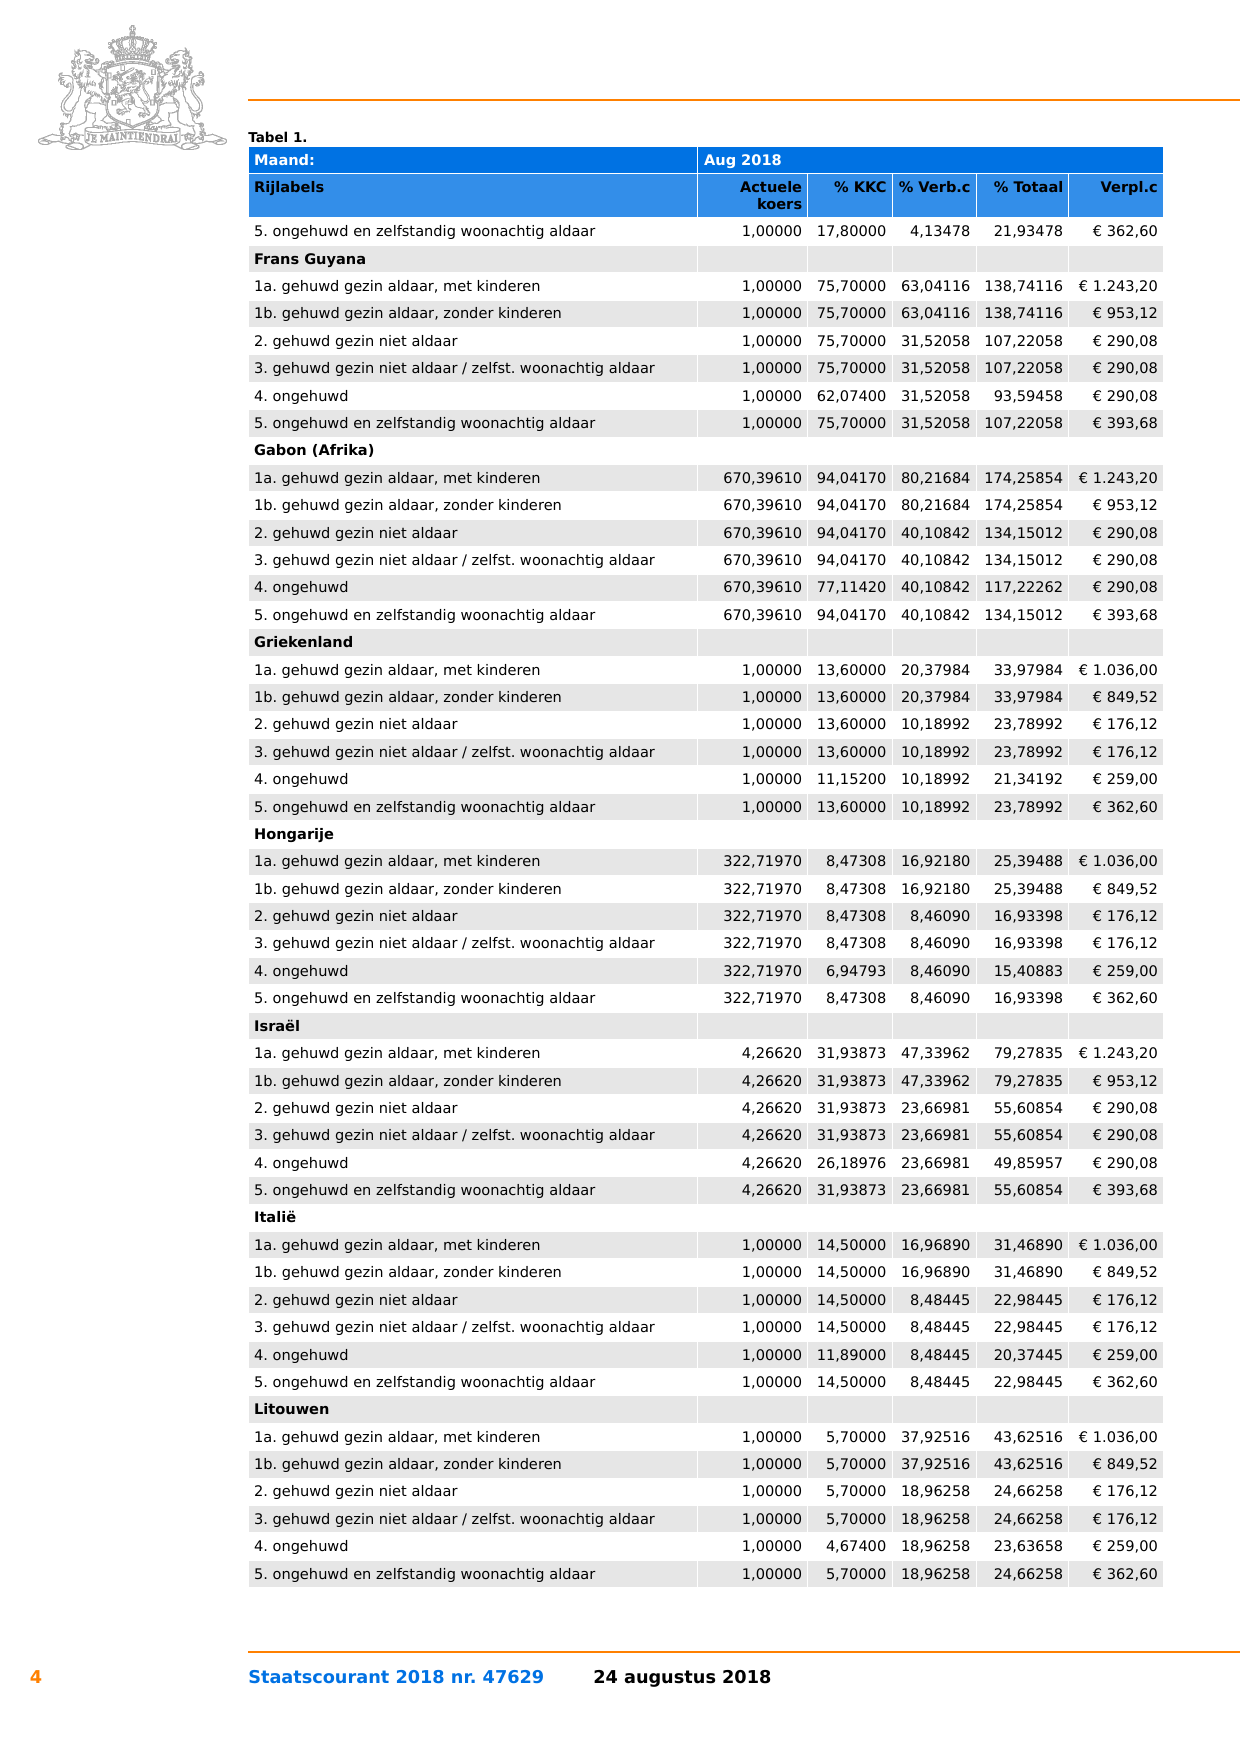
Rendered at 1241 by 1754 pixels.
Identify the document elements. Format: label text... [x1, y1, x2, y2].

table_cell 31,93873 [808, 1123, 892, 1149]
table_cell 13,60000 [808, 712, 892, 738]
table_cell [698, 821, 807, 847]
table_cell 21,34192 [977, 766, 1068, 793]
table_cell € 1.036,00 [1069, 1232, 1163, 1258]
table_cell 322,71970 [698, 986, 807, 1012]
table_cell 8,47308 [808, 986, 892, 1012]
table_cell 23,66981 [893, 1123, 976, 1149]
table_cell 4. ongehuwd [249, 1534, 697, 1560]
table_cell [893, 629, 976, 656]
table_cell 14,50000 [808, 1260, 892, 1286]
table_cell 13,60000 [808, 739, 892, 765]
table_cell € 953,12 [1069, 1068, 1163, 1094]
table_cell [698, 1205, 807, 1231]
table_cell € 362,60 [1069, 794, 1163, 820]
table_cell 134,15012 [977, 520, 1068, 546]
table_cell 20,37984 [893, 657, 976, 683]
table_cell 13,60000 [808, 794, 892, 820]
table_cell € 290,08 [1069, 1095, 1163, 1121]
table_cell 5. ongehuwd en zelfstandig woonachtig aldaar [249, 602, 697, 628]
table_cell 1,00000 [698, 794, 807, 820]
table_cell 1,00000 [698, 766, 807, 793]
table_cell 670,39610 [698, 602, 807, 628]
table_cell [1069, 1013, 1163, 1039]
table_cell € 290,08 [1069, 383, 1163, 409]
table_cell 1b. gehuwd gezin aldaar, zonder kinderen [249, 684, 697, 711]
table_cell 17,80000 [808, 219, 892, 245]
table_cell [893, 1205, 976, 1231]
table_cell % KKC [808, 174, 892, 217]
table_cell 1,00000 [698, 219, 807, 245]
table_cell € 176,12 [1069, 1287, 1163, 1313]
table_cell 23,66981 [893, 1150, 976, 1176]
table_cell 10,18992 [893, 794, 976, 820]
table_cell 16,93398 [977, 986, 1068, 1012]
table_cell 80,21684 [893, 465, 976, 491]
table_cell 5. ongehuwd en zelfstandig woonachtig aldaar [249, 219, 697, 245]
table_cell 174,25854 [977, 465, 1068, 491]
table_cell 25,39488 [977, 876, 1068, 902]
table_cell 4. ongehuwd [249, 383, 697, 409]
table_cell 2. gehuwd gezin niet aldaar [249, 328, 697, 354]
table_cell [808, 821, 892, 847]
table_cell 31,52058 [893, 355, 976, 382]
table_cell 4,26620 [698, 1068, 807, 1094]
table_cell 8,47308 [808, 849, 892, 875]
table_cell € 362,60 [1069, 986, 1163, 1012]
table_cell 5. ongehuwd en zelfstandig woonachtig aldaar [249, 410, 697, 437]
table_cell 94,04170 [808, 465, 892, 491]
table_cell 134,15012 [977, 547, 1068, 573]
table_cell 5. ongehuwd en zelfstandig woonachtig aldaar [249, 1177, 697, 1204]
table_cell € 176,12 [1069, 1479, 1163, 1505]
table_cell € 290,08 [1069, 547, 1163, 573]
table_cell 55,60854 [977, 1177, 1068, 1204]
table_cell 107,22058 [977, 328, 1068, 354]
table_cell 3. gehuwd gezin niet aldaar / zelfst. woonachtig aldaar [249, 931, 697, 957]
table_cell 1,00000 [698, 1561, 807, 1587]
table_cell € 953,12 [1069, 301, 1163, 327]
table_cell 1,00000 [698, 684, 807, 711]
table_cell 1a. gehuwd gezin aldaar, met kinderen [249, 273, 697, 299]
table_cell 31,46890 [977, 1260, 1068, 1286]
table_cell 8,47308 [808, 931, 892, 957]
table_cell 1,00000 [698, 1342, 807, 1368]
table_cell Rijlabels [249, 174, 697, 217]
table_cell 14,50000 [808, 1287, 892, 1313]
table_cell 670,39610 [698, 465, 807, 491]
table_cell [977, 629, 1068, 656]
table_cell € 290,08 [1069, 1123, 1163, 1149]
table_cell 18,96258 [893, 1506, 976, 1532]
table_cell € 849,52 [1069, 1451, 1163, 1478]
table_cell 23,78992 [977, 739, 1068, 765]
table_cell 94,04170 [808, 602, 892, 628]
table_cell Gabon (Afrika) [249, 438, 697, 464]
table_cell 40,10842 [893, 520, 976, 546]
table_cell 5. ongehuwd en zelfstandig woonachtig aldaar [249, 1369, 697, 1395]
table_cell 5,70000 [808, 1506, 892, 1532]
table_cell 5,70000 [808, 1424, 892, 1450]
table_cell Maand: [249, 147, 697, 173]
table_cell 4. ongehuwd [249, 1342, 697, 1368]
table_cell 10,18992 [893, 739, 976, 765]
table_cell 62,07400 [808, 383, 892, 409]
table_cell € 176,12 [1069, 931, 1163, 957]
table_cell 4,13478 [893, 219, 976, 245]
table_cell 10,18992 [893, 766, 976, 793]
table_cell Griekenland [249, 629, 697, 656]
table_cell 8,48445 [893, 1342, 976, 1368]
table_cell 138,74116 [977, 301, 1068, 327]
table_cell 4,26620 [698, 1150, 807, 1176]
picture [38, 25, 227, 150]
table_cell [808, 1013, 892, 1039]
table_cell 75,70000 [808, 355, 892, 382]
table_cell 322,71970 [698, 876, 807, 902]
table_cell 1a. gehuwd gezin aldaar, met kinderen [249, 849, 697, 875]
table_cell 1b. gehuwd gezin aldaar, zonder kinderen [249, 1068, 697, 1094]
table_cell 1,00000 [698, 410, 807, 437]
table_cell 4,67400 [808, 1534, 892, 1560]
table_cell 22,98445 [977, 1287, 1068, 1313]
table_cell € 1.243,20 [1069, 273, 1163, 299]
table_cell 23,78992 [977, 712, 1068, 738]
table_cell 1a. gehuwd gezin aldaar, met kinderen [249, 1424, 697, 1450]
table_cell 174,25854 [977, 493, 1068, 519]
table_cell 14,50000 [808, 1314, 892, 1341]
table_cell 3. gehuwd gezin niet aldaar / zelfst. woonachtig aldaar [249, 1123, 697, 1149]
table_cell 8,47308 [808, 876, 892, 902]
table_cell [698, 438, 807, 464]
table_cell 1,00000 [698, 657, 807, 683]
table_cell 22,98445 [977, 1369, 1068, 1395]
table_cell 8,46090 [893, 986, 976, 1012]
table_cell 1,00000 [698, 1260, 807, 1286]
table_cell [1069, 821, 1163, 847]
table_cell 33,97984 [977, 657, 1068, 683]
table_cell [1069, 246, 1163, 272]
table_cell 18,96258 [893, 1534, 976, 1560]
table_cell [698, 1013, 807, 1039]
table_cell € 393,68 [1069, 1177, 1163, 1204]
table_cell [977, 1205, 1068, 1231]
table_cell [977, 438, 1068, 464]
table_cell 4,26620 [698, 1095, 807, 1121]
table_cell 13,60000 [808, 657, 892, 683]
table_cell 1a. gehuwd gezin aldaar, met kinderen [249, 657, 697, 683]
table_cell € 1.036,00 [1069, 1424, 1163, 1450]
table_cell 1,00000 [698, 1424, 807, 1450]
table_cell Litouwen [249, 1396, 697, 1423]
table_cell € 176,12 [1069, 1506, 1163, 1532]
table_cell Hongarije [249, 821, 697, 847]
table_cell € 1.243,20 [1069, 465, 1163, 491]
table_cell 43,62516 [977, 1424, 1068, 1450]
table_cell 8,46090 [893, 931, 976, 957]
table_cell 1,00000 [698, 273, 807, 299]
table_cell Israël [249, 1013, 697, 1039]
table_cell € 176,12 [1069, 739, 1163, 765]
table_cell 21,93478 [977, 219, 1068, 245]
table_cell [808, 1396, 892, 1423]
table_cell € 393,68 [1069, 410, 1163, 437]
table_cell 1,00000 [698, 1506, 807, 1532]
table_cell 20,37445 [977, 1342, 1068, 1368]
table_cell € 362,60 [1069, 1369, 1163, 1395]
table_cell € 290,08 [1069, 1150, 1163, 1176]
table_cell Frans Guyana [249, 246, 697, 272]
table_cell 25,39488 [977, 849, 1068, 875]
table_cell 55,60854 [977, 1123, 1068, 1149]
table_cell 4. ongehuwd [249, 958, 697, 984]
table_cell Actuele koers [698, 174, 807, 217]
table_cell 1,00000 [698, 1287, 807, 1313]
table_cell 94,04170 [808, 520, 892, 546]
table_cell 16,93398 [977, 931, 1068, 957]
table_cell 18,96258 [893, 1479, 976, 1505]
table_cell 1,00000 [698, 739, 807, 765]
table_cell 47,33962 [893, 1040, 976, 1067]
table_cell 31,93873 [808, 1095, 892, 1121]
table_cell 37,92516 [893, 1424, 976, 1450]
table_cell 5,70000 [808, 1561, 892, 1587]
table_cell 8,46090 [893, 903, 976, 930]
table_cell 4,26620 [698, 1177, 807, 1204]
table_cell 138,74116 [977, 273, 1068, 299]
table_cell 94,04170 [808, 493, 892, 519]
table_cell [808, 1205, 892, 1231]
table_cell 1,00000 [698, 383, 807, 409]
table_cell 31,52058 [893, 410, 976, 437]
table_cell 23,63658 [977, 1534, 1068, 1560]
table_cell € 176,12 [1069, 903, 1163, 930]
table_cell 22,98445 [977, 1314, 1068, 1341]
table_cell 8,46090 [893, 958, 976, 984]
table_cell 94,04170 [808, 547, 892, 573]
table_cell € 176,12 [1069, 712, 1163, 738]
table_cell 16,92180 [893, 849, 976, 875]
table_cell € 259,00 [1069, 958, 1163, 984]
table_cell 24,66258 [977, 1479, 1068, 1505]
table_cell 1,00000 [698, 1232, 807, 1258]
table_cell Aug 2018 [698, 147, 1163, 173]
table_cell 3. gehuwd gezin niet aldaar / zelfst. woonachtig aldaar [249, 547, 697, 573]
table_cell 2. gehuwd gezin niet aldaar [249, 520, 697, 546]
table_cell 10,18992 [893, 712, 976, 738]
table_cell [808, 246, 892, 272]
table_cell € 362,60 [1069, 1561, 1163, 1587]
table_cell 18,96258 [893, 1561, 976, 1587]
table_cell 3. gehuwd gezin niet aldaar / zelfst. woonachtig aldaar [249, 1506, 697, 1532]
table_cell 1,00000 [698, 1369, 807, 1395]
table_cell [698, 246, 807, 272]
table_cell 5. ongehuwd en zelfstandig woonachtig aldaar [249, 1561, 697, 1587]
table_cell 55,60854 [977, 1095, 1068, 1121]
table_cell 75,70000 [808, 410, 892, 437]
table_cell € 290,08 [1069, 328, 1163, 354]
table_cell 4,26620 [698, 1123, 807, 1149]
table_cell [893, 1013, 976, 1039]
table_cell 134,15012 [977, 602, 1068, 628]
table_cell [893, 246, 976, 272]
table_cell 75,70000 [808, 301, 892, 327]
table_cell 16,92180 [893, 876, 976, 902]
table_cell 11,89000 [808, 1342, 892, 1368]
table_cell 1,00000 [698, 1479, 807, 1505]
table_cell 2. gehuwd gezin niet aldaar [249, 712, 697, 738]
table_cell 31,93873 [808, 1068, 892, 1094]
table_cell € 849,52 [1069, 1260, 1163, 1286]
table_cell 15,40883 [977, 958, 1068, 984]
table_cell 47,33962 [893, 1068, 976, 1094]
table_cell 93,59458 [977, 383, 1068, 409]
table_cell 14,50000 [808, 1369, 892, 1395]
table_cell € 849,52 [1069, 876, 1163, 902]
table_cell [1069, 1205, 1163, 1231]
table_cell 322,71970 [698, 903, 807, 930]
table_cell 107,22058 [977, 410, 1068, 437]
table_cell 31,93873 [808, 1177, 892, 1204]
table_cell 75,70000 [808, 273, 892, 299]
table_cell 49,85957 [977, 1150, 1068, 1176]
table_cell 322,71970 [698, 931, 807, 957]
table_cell [893, 438, 976, 464]
table_cell 31,52058 [893, 328, 976, 354]
table_cell 75,70000 [808, 328, 892, 354]
table_cell % Totaal [977, 174, 1068, 217]
table_cell 2. gehuwd gezin niet aldaar [249, 903, 697, 930]
table_cell 16,96890 [893, 1232, 976, 1258]
table_header Tabel 1. [248, 130, 1163, 146]
table_cell € 393,68 [1069, 602, 1163, 628]
table_cell 79,27835 [977, 1068, 1068, 1094]
table_cell % Verb.c [893, 174, 976, 217]
table_cell 23,66981 [893, 1095, 976, 1121]
table_cell 63,04116 [893, 273, 976, 299]
table_cell [808, 438, 892, 464]
table_cell 8,48445 [893, 1314, 976, 1341]
table_cell 24,66258 [977, 1506, 1068, 1532]
table_cell 40,10842 [893, 602, 976, 628]
table_cell 1,00000 [698, 1451, 807, 1478]
table_cell 14,50000 [808, 1232, 892, 1258]
table_cell € 362,60 [1069, 219, 1163, 245]
table_cell 322,71970 [698, 849, 807, 875]
table_cell [808, 629, 892, 656]
table_cell Italië [249, 1205, 697, 1231]
table_cell 3. gehuwd gezin niet aldaar / zelfst. woonachtig aldaar [249, 1314, 697, 1341]
table_cell 1,00000 [698, 301, 807, 327]
table_cell [977, 821, 1068, 847]
table_cell 77,11420 [808, 575, 892, 601]
table_cell 5. ongehuwd en zelfstandig woonachtig aldaar [249, 794, 697, 820]
table_cell 20,37984 [893, 684, 976, 711]
table_cell [1069, 438, 1163, 464]
table_cell 3. gehuwd gezin niet aldaar / zelfst. woonachtig aldaar [249, 739, 697, 765]
table_cell 31,46890 [977, 1232, 1068, 1258]
table_cell 40,10842 [893, 547, 976, 573]
table_cell € 259,00 [1069, 1534, 1163, 1560]
table_cell 8,48445 [893, 1369, 976, 1395]
table_cell [893, 1396, 976, 1423]
table_cell 79,27835 [977, 1040, 1068, 1067]
table_cell 6,94793 [808, 958, 892, 984]
table_cell 670,39610 [698, 547, 807, 573]
table_cell 1b. gehuwd gezin aldaar, zonder kinderen [249, 301, 697, 327]
table_cell € 849,52 [1069, 684, 1163, 711]
table_cell 5,70000 [808, 1479, 892, 1505]
table_cell 16,96890 [893, 1260, 976, 1286]
table_cell 1,00000 [698, 355, 807, 382]
table_cell 4,26620 [698, 1040, 807, 1067]
table_cell 1a. gehuwd gezin aldaar, met kinderen [249, 1040, 697, 1067]
table_cell € 290,08 [1069, 355, 1163, 382]
table_cell 24,66258 [977, 1561, 1068, 1587]
table_cell 8,48445 [893, 1287, 976, 1313]
table_cell 23,66981 [893, 1177, 976, 1204]
table_cell 31,93873 [808, 1040, 892, 1067]
table_cell 1b. gehuwd gezin aldaar, zonder kinderen [249, 876, 697, 902]
table_cell [1069, 629, 1163, 656]
table_cell 13,60000 [808, 684, 892, 711]
table_cell [893, 821, 976, 847]
table_cell 5. ongehuwd en zelfstandig woonachtig aldaar [249, 986, 697, 1012]
table_cell 107,22058 [977, 355, 1068, 382]
table_cell 322,71970 [698, 958, 807, 984]
table_cell 1,00000 [698, 712, 807, 738]
table_cell [977, 1396, 1068, 1423]
table_cell € 259,00 [1069, 1342, 1163, 1368]
table_cell Verpl.c [1069, 174, 1163, 217]
table_cell 1,00000 [698, 1314, 807, 1341]
table_cell € 1.036,00 [1069, 657, 1163, 683]
table_cell € 176,12 [1069, 1314, 1163, 1341]
table_cell 4. ongehuwd [249, 766, 697, 793]
table_cell € 290,08 [1069, 520, 1163, 546]
table_cell [698, 629, 807, 656]
table_cell 33,97984 [977, 684, 1068, 711]
table_cell € 1.243,20 [1069, 1040, 1163, 1067]
table_cell [698, 1396, 807, 1423]
table_cell 670,39610 [698, 520, 807, 546]
table_cell 1b. gehuwd gezin aldaar, zonder kinderen [249, 493, 697, 519]
table_cell 40,10842 [893, 575, 976, 601]
table_cell 117,22262 [977, 575, 1068, 601]
table_cell 670,39610 [698, 575, 807, 601]
table_cell 1b. gehuwd gezin aldaar, zonder kinderen [249, 1451, 697, 1478]
table_cell 8,47308 [808, 903, 892, 930]
table_cell 1a. gehuwd gezin aldaar, met kinderen [249, 465, 697, 491]
table_cell 23,78992 [977, 794, 1068, 820]
table_cell 2. gehuwd gezin niet aldaar [249, 1095, 697, 1121]
table_cell 16,93398 [977, 903, 1068, 930]
table_cell 63,04116 [893, 301, 976, 327]
table_cell 43,62516 [977, 1451, 1068, 1478]
table_cell 80,21684 [893, 493, 976, 519]
table_cell 2. gehuwd gezin niet aldaar [249, 1287, 697, 1313]
table_cell 5,70000 [808, 1451, 892, 1478]
table_cell € 1.036,00 [1069, 849, 1163, 875]
table_cell [977, 1013, 1068, 1039]
table_cell 31,52058 [893, 383, 976, 409]
table_cell 37,92516 [893, 1451, 976, 1478]
table_cell 11,15200 [808, 766, 892, 793]
table_cell 1,00000 [698, 1534, 807, 1560]
table_cell 4. ongehuwd [249, 1150, 697, 1176]
table_cell 1a. gehuwd gezin aldaar, met kinderen [249, 1232, 697, 1258]
table_cell 670,39610 [698, 493, 807, 519]
table_cell € 290,08 [1069, 575, 1163, 601]
table_cell € 953,12 [1069, 493, 1163, 519]
table_cell [1069, 1396, 1163, 1423]
table_cell 1,00000 [698, 328, 807, 354]
table_cell € 259,00 [1069, 766, 1163, 793]
table_cell 26,18976 [808, 1150, 892, 1176]
table_cell [977, 246, 1068, 272]
table_cell 3. gehuwd gezin niet aldaar / zelfst. woonachtig aldaar [249, 355, 697, 382]
table_cell 4. ongehuwd [249, 575, 697, 601]
table_cell 2. gehuwd gezin niet aldaar [249, 1479, 697, 1505]
table_cell 1b. gehuwd gezin aldaar, zonder kinderen [249, 1260, 697, 1286]
